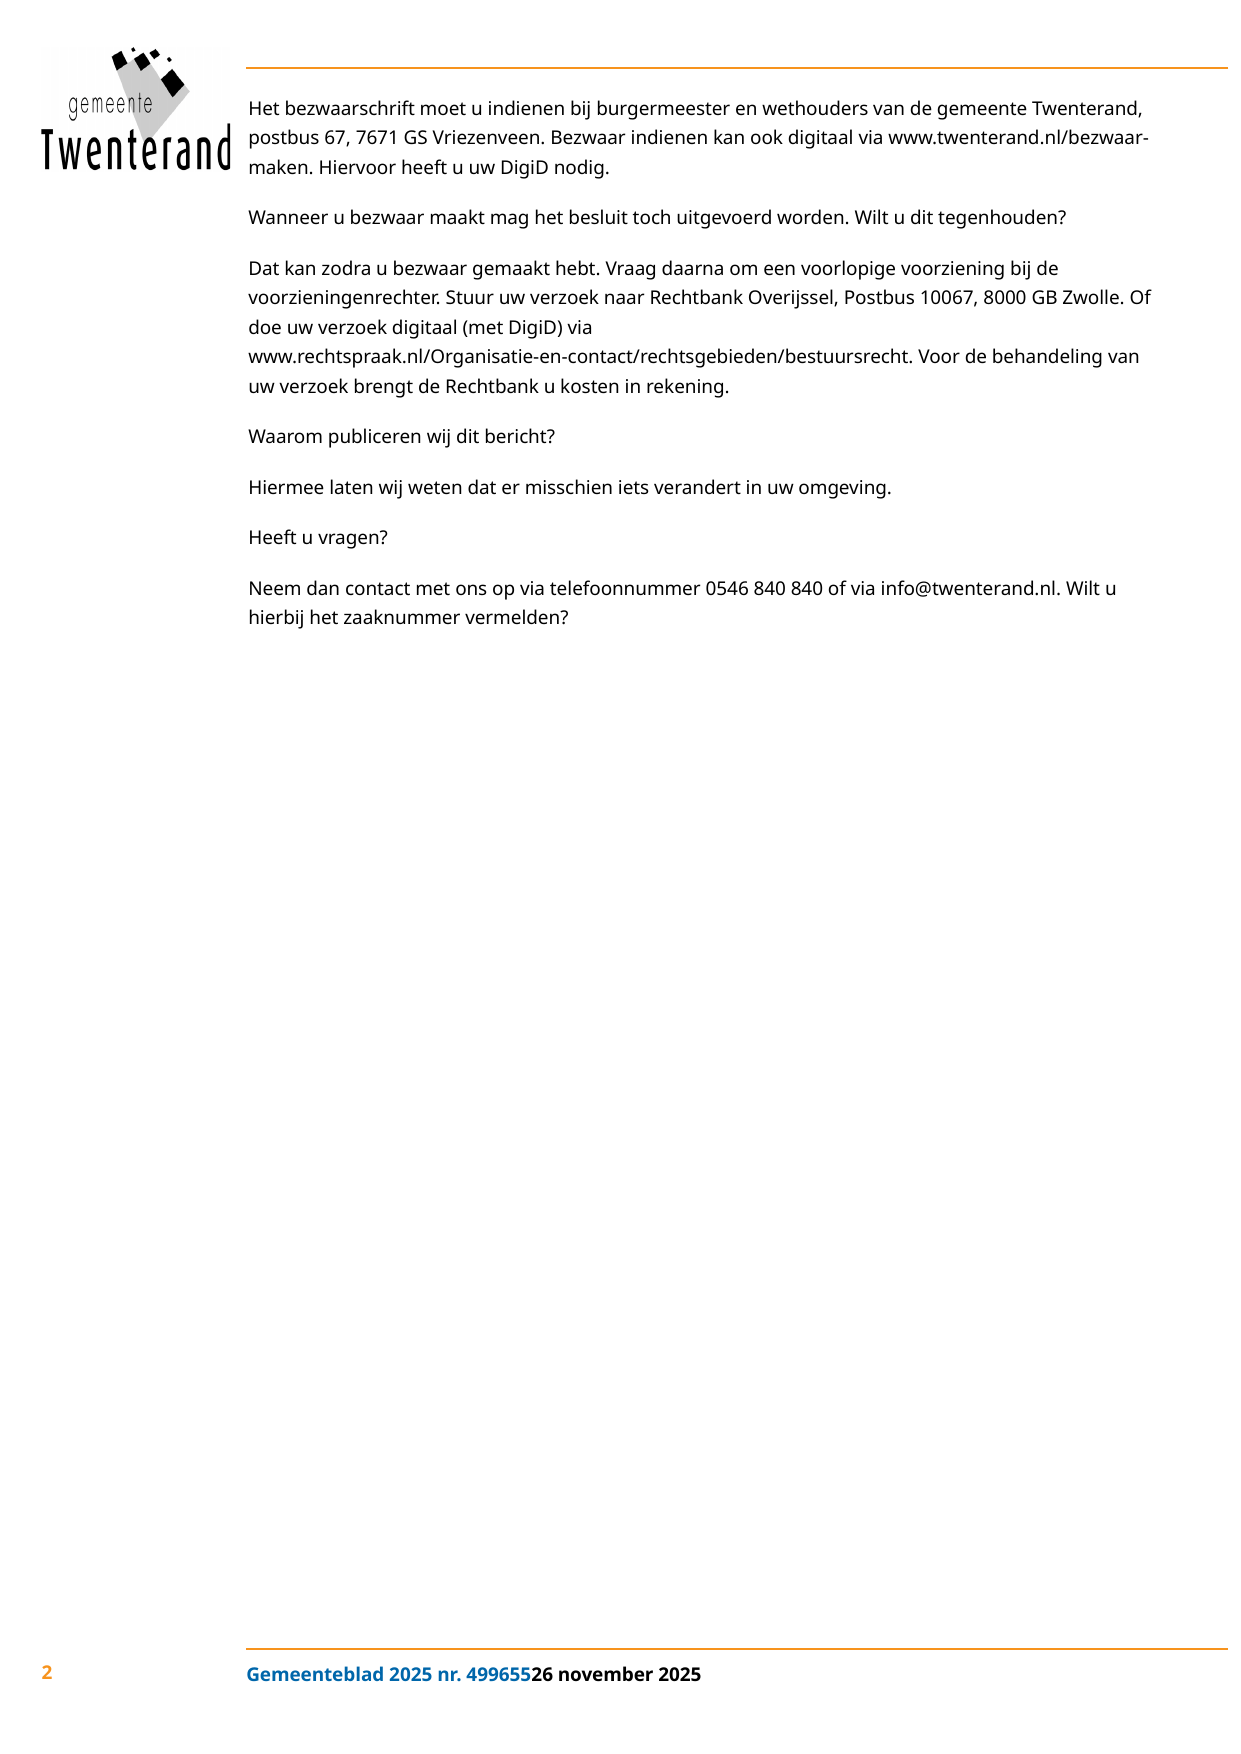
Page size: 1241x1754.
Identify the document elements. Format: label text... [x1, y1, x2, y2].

text Het bezwaarschrift moet u indienen bij burgermeester en wethouders van de gemeente Twenterand, postbus 67, 7671 GS Vriezenveen. Bezwaar indienen kan ook digitaal via www.twenterand.nl/bezwaar-maken. Hiervoor heeft u uw DigiD nodig. [248, 95, 1152, 180]
text Hiermee laten wij weten dat er misschien iets verandert in uw omgeving. [248, 474, 1152, 500]
text Dat kan zodra u bezwaar gemaakt hebt. Vraag daarna om een voorlopige voorziening bij de voorzieningenrechter. Stuur uw verzoek naar Rechtbank Overijssel, Postbus 10067, 8000 GB Zwolle. Of doe uw verzoek digitaal (met DigiD) via www.rechtspraak.nl/Organisatie-en-contact/rechtsgebieden/bestuursrecht. Voor de behandeling van uw verzoek brengt de Rechtbank u kosten in rekening. [248, 255, 1152, 399]
picture [41, 47, 231, 172]
text Heeft u vragen? [248, 524, 1152, 550]
text Waarom publiceren wij dit bericht? [248, 423, 1152, 449]
text Wanneer u bezwaar maakt mag het besluit toch uitgevoerd worden. Wilt u dit tegenhouden? [248, 204, 1152, 230]
text Neem dan contact met ons op via telefoonnummer 0546 840 840 of via info@twenterand.nl. Wilt u hierbij het zaaknummer vermelden? [248, 575, 1152, 630]
